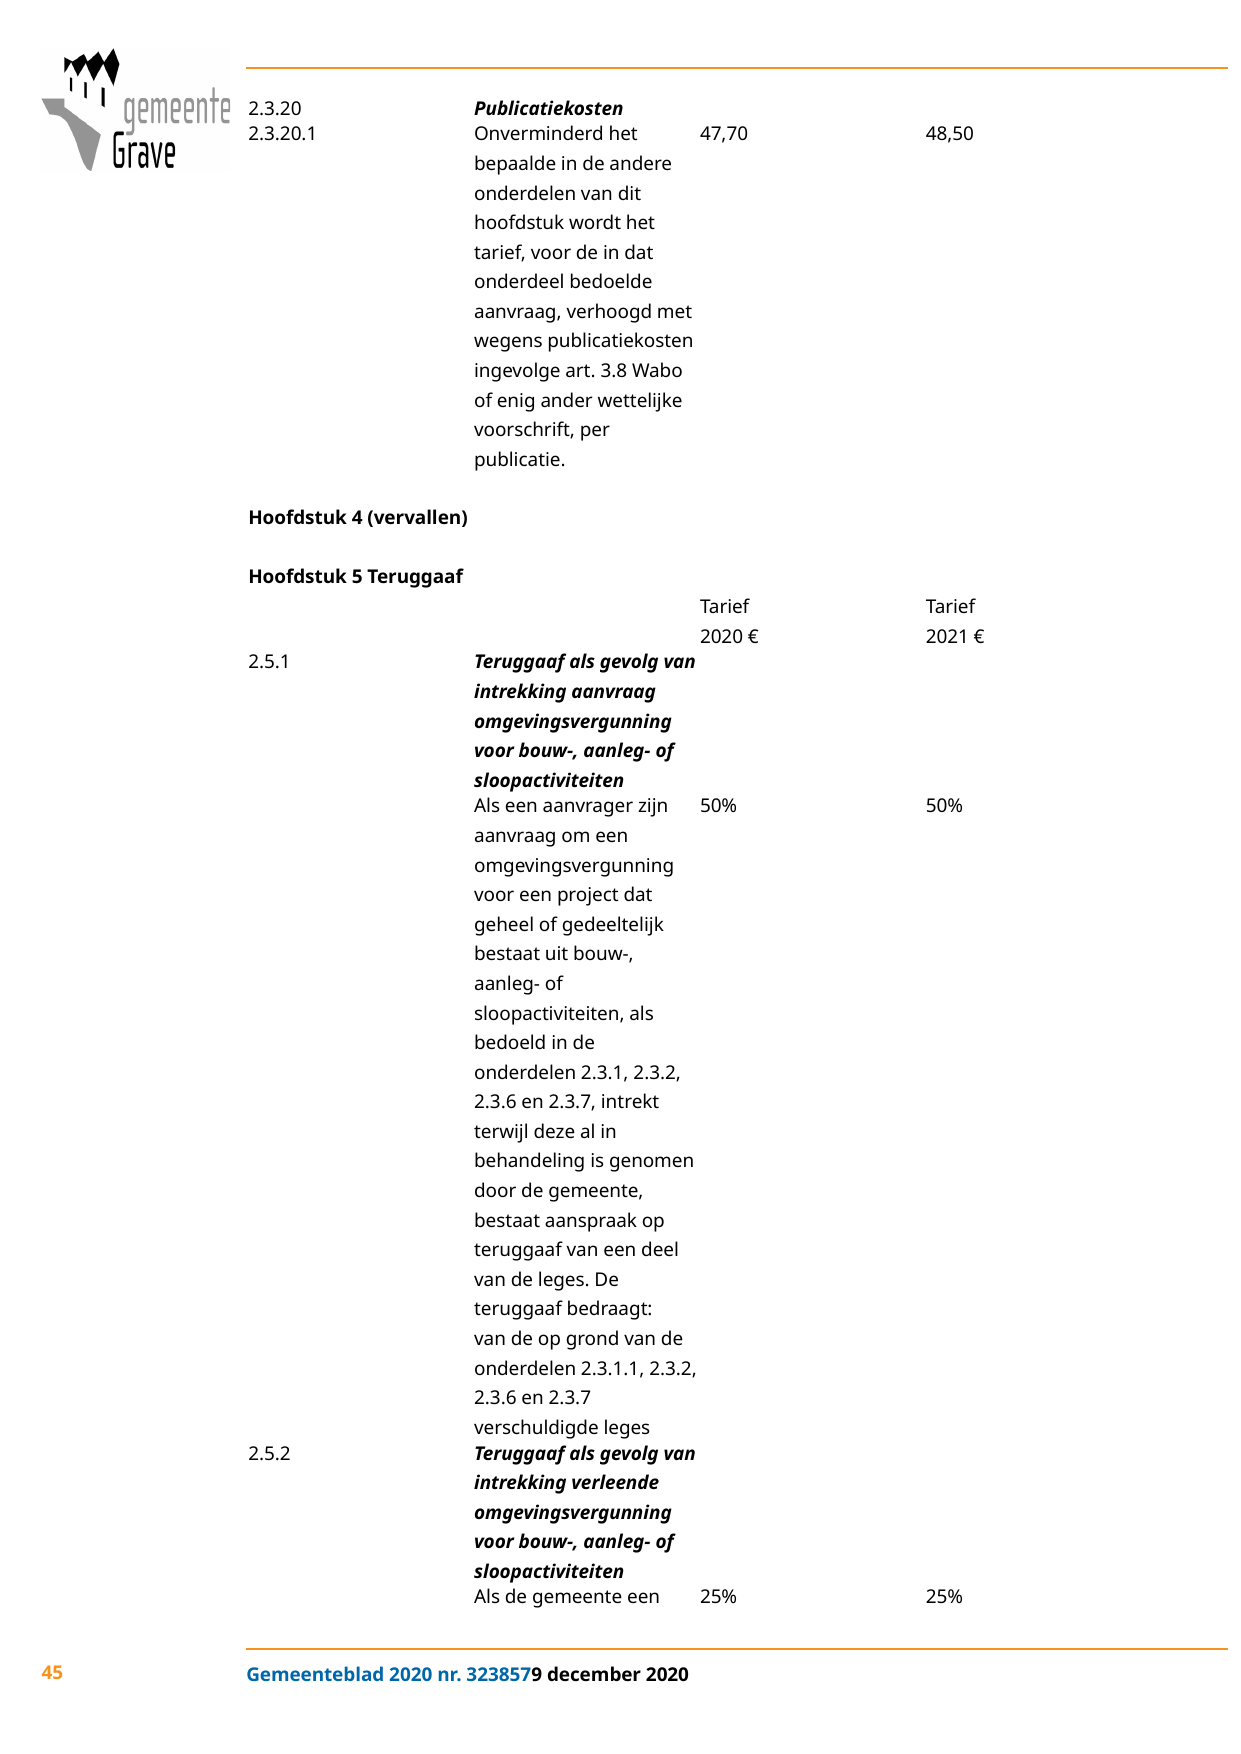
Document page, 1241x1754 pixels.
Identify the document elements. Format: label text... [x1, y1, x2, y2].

table_cell Publicatiekosten [474, 95, 700, 121]
table_cell Teruggaaf als gevolg van intrekking verleende omgevingsvergunning voor bouw-, aanleg- of sloopactiviteiten [474, 1440, 700, 1584]
table_cell Teruggaaf als gevolg van intrekking aanvraag omgevingsvergunning voor bouw-, aanleg- of sloopactiviteiten [474, 649, 700, 793]
table_cell [700, 649, 926, 793]
table_cell 2.5.2 [248, 1440, 474, 1584]
text Hoofdstuk 4 (vervallen) [248, 504, 1152, 530]
table_cell 48,50 [926, 121, 1152, 472]
table_cell Onverminderd het bepaalde in de andere onderdelen van dit hoofdstuk wordt het tarief, voor de in dat onderdeel bedoelde aanvraag, verhoogd met wegens publicatiekosten ingevolge art. 3.8 Wabo of enig ander wettelijke voorschrift, per publicatie. [474, 121, 700, 472]
table_cell 2.3.20 [248, 95, 474, 121]
text Hoofdstuk 5 Teruggaaf [248, 564, 1152, 589]
table_header [474, 593, 700, 649]
table_cell Als een aanvrager zijn aanvraag om een omgevingsvergunning voor een project dat geheel of gedeeltelijk bestaat uit bouw-, aanleg- of sloopactiviteiten, als bedoeld in de onderdelen 2.3.1, 2.3.2, 2.3.6 en 2.3.7, intrekt terwijl deze al in behandeling is genomen door de gemeente, bestaat aanspraak op teruggaaf van een deel van de leges. De teruggaaf bedraagt: van de op grond van de onderdelen 2.3.1.1, 2.3.2, 2.3.6 en 2.3.7 verschuldigde leges [474, 793, 700, 1440]
table_cell 47,70 [700, 121, 926, 472]
table_cell Als de gemeente een [474, 1584, 700, 1609]
table_cell 25% [700, 1584, 926, 1609]
table_cell [700, 1440, 926, 1584]
table_header [248, 593, 474, 649]
table_cell 50% [700, 793, 926, 1440]
table_cell 2.3.20.1 [248, 121, 474, 472]
table_cell [926, 95, 1152, 121]
table_cell [926, 1440, 1152, 1584]
table_cell 2.5.1 [248, 649, 474, 793]
table_cell [926, 649, 1152, 793]
table_cell 25% [926, 1584, 1152, 1609]
picture [41, 47, 231, 172]
table_cell [700, 95, 926, 121]
table_cell 50% [926, 793, 1152, 1440]
table_header Tarief 2020 € [700, 593, 926, 649]
table_cell [248, 1584, 474, 1609]
table_cell [248, 793, 474, 1440]
table_header Tarief 2021 € [926, 593, 1152, 649]
